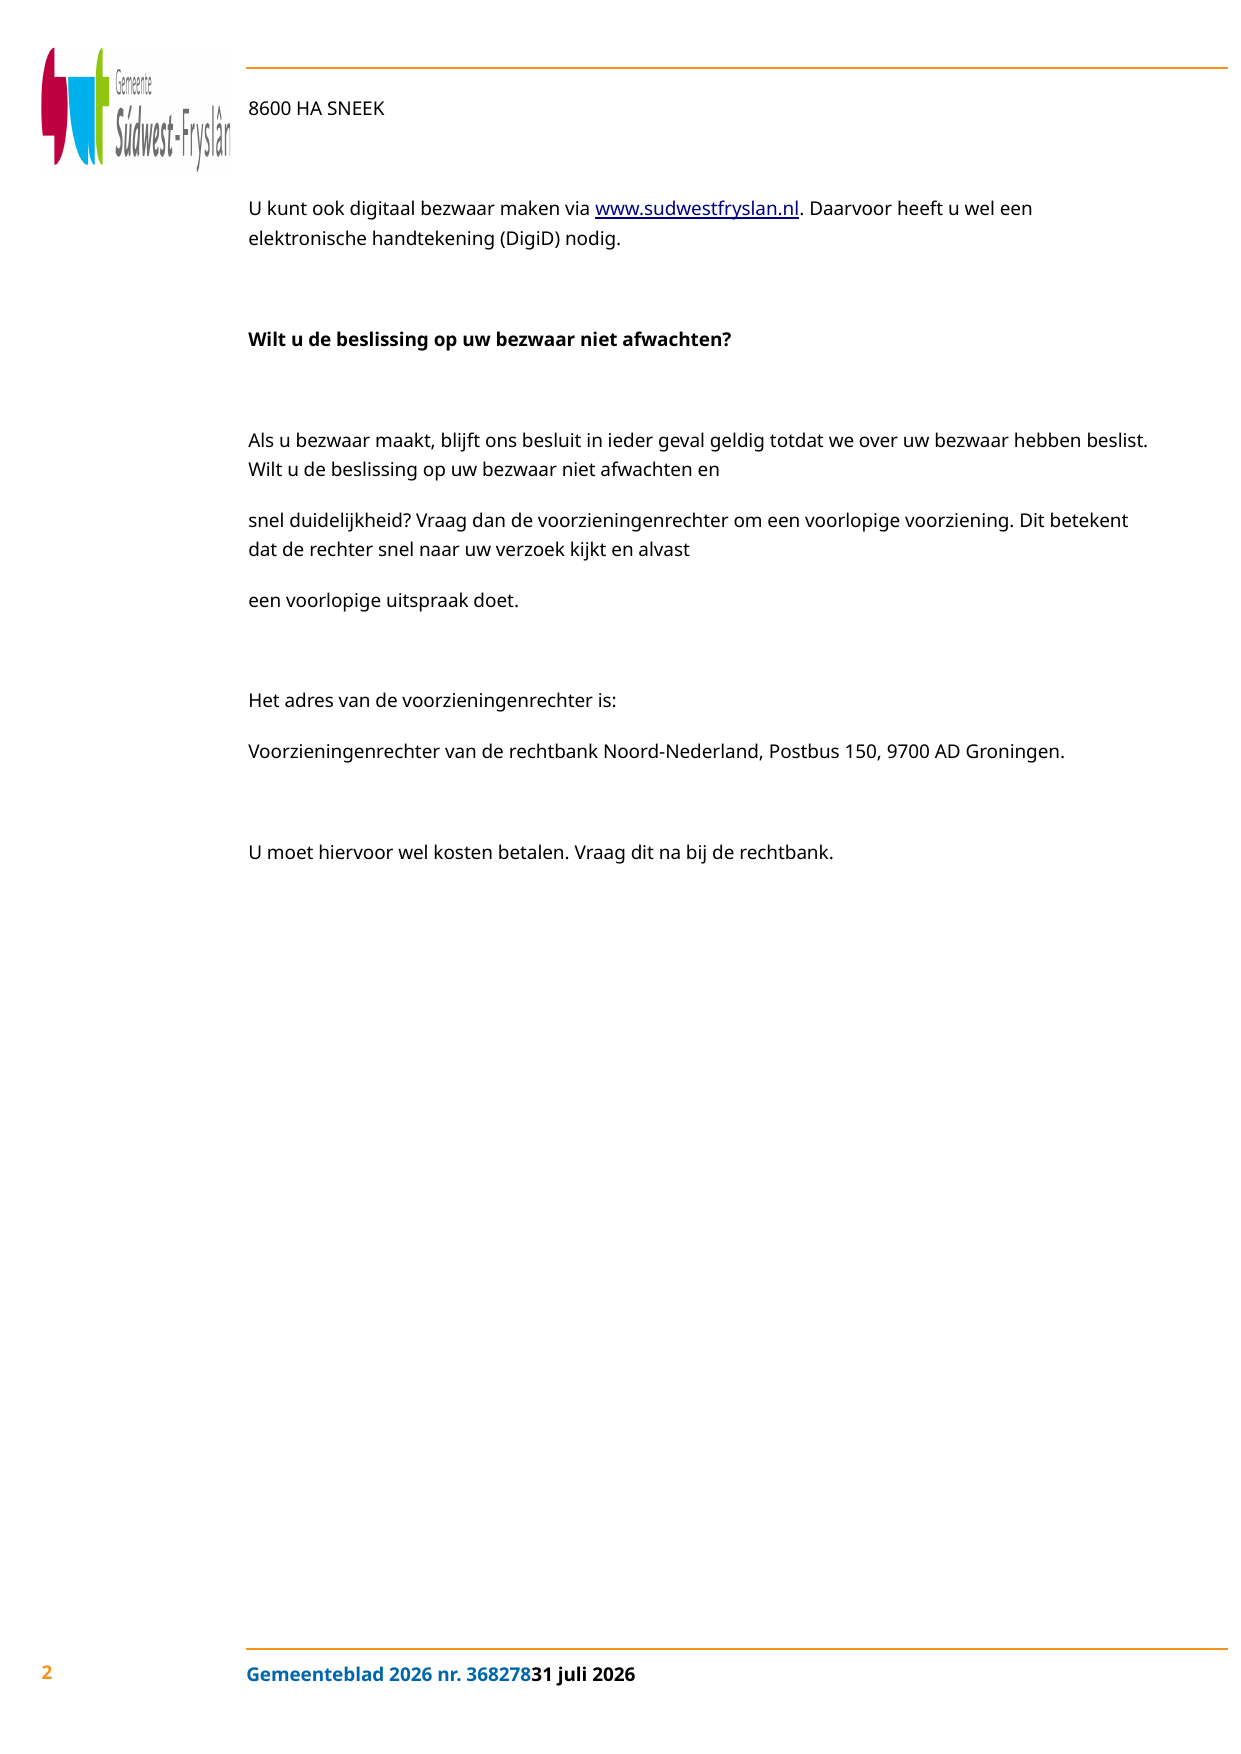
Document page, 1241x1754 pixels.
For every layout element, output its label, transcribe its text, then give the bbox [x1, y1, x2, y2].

picture [41, 47, 231, 172]
text U moet hiervoor wel kosten betalen. Vraag dit na bij de rechtbank. [248, 839, 1152, 865]
text Het adres van de voorzieningenrechter is: [248, 688, 1152, 713]
text snel duidelijkheid? Vraag dan de voorzieningenrechter om een voorlopige voorziening. Dit betekent dat de rechter snel naar uw verzoek kijkt en alvast [248, 507, 1152, 562]
text U kunt ook digitaal bezwaar maken via www.sudwestfryslan.nl. Daarvoor heeft u wel een elektronische handtekening (DigiD) nodig. [248, 196, 1152, 251]
text Als u bezwaar maakt, blijft ons besluit in ieder geval geldig totdat we over uw bezwaar hebben beslist. Wilt u de beslissing op uw bezwaar niet afwachten en [248, 427, 1152, 482]
text Wilt u de beslissing op uw bezwaar niet afwachten? [248, 326, 1152, 352]
text Voorzieningenrechter van de rechtbank Noord-Nederland, Postbus 150, 9700 AD Groningen. [248, 738, 1152, 764]
text 8600 HA SNEEK [248, 95, 1152, 121]
text een voorlopige uitspraak doet. [248, 587, 1152, 613]
